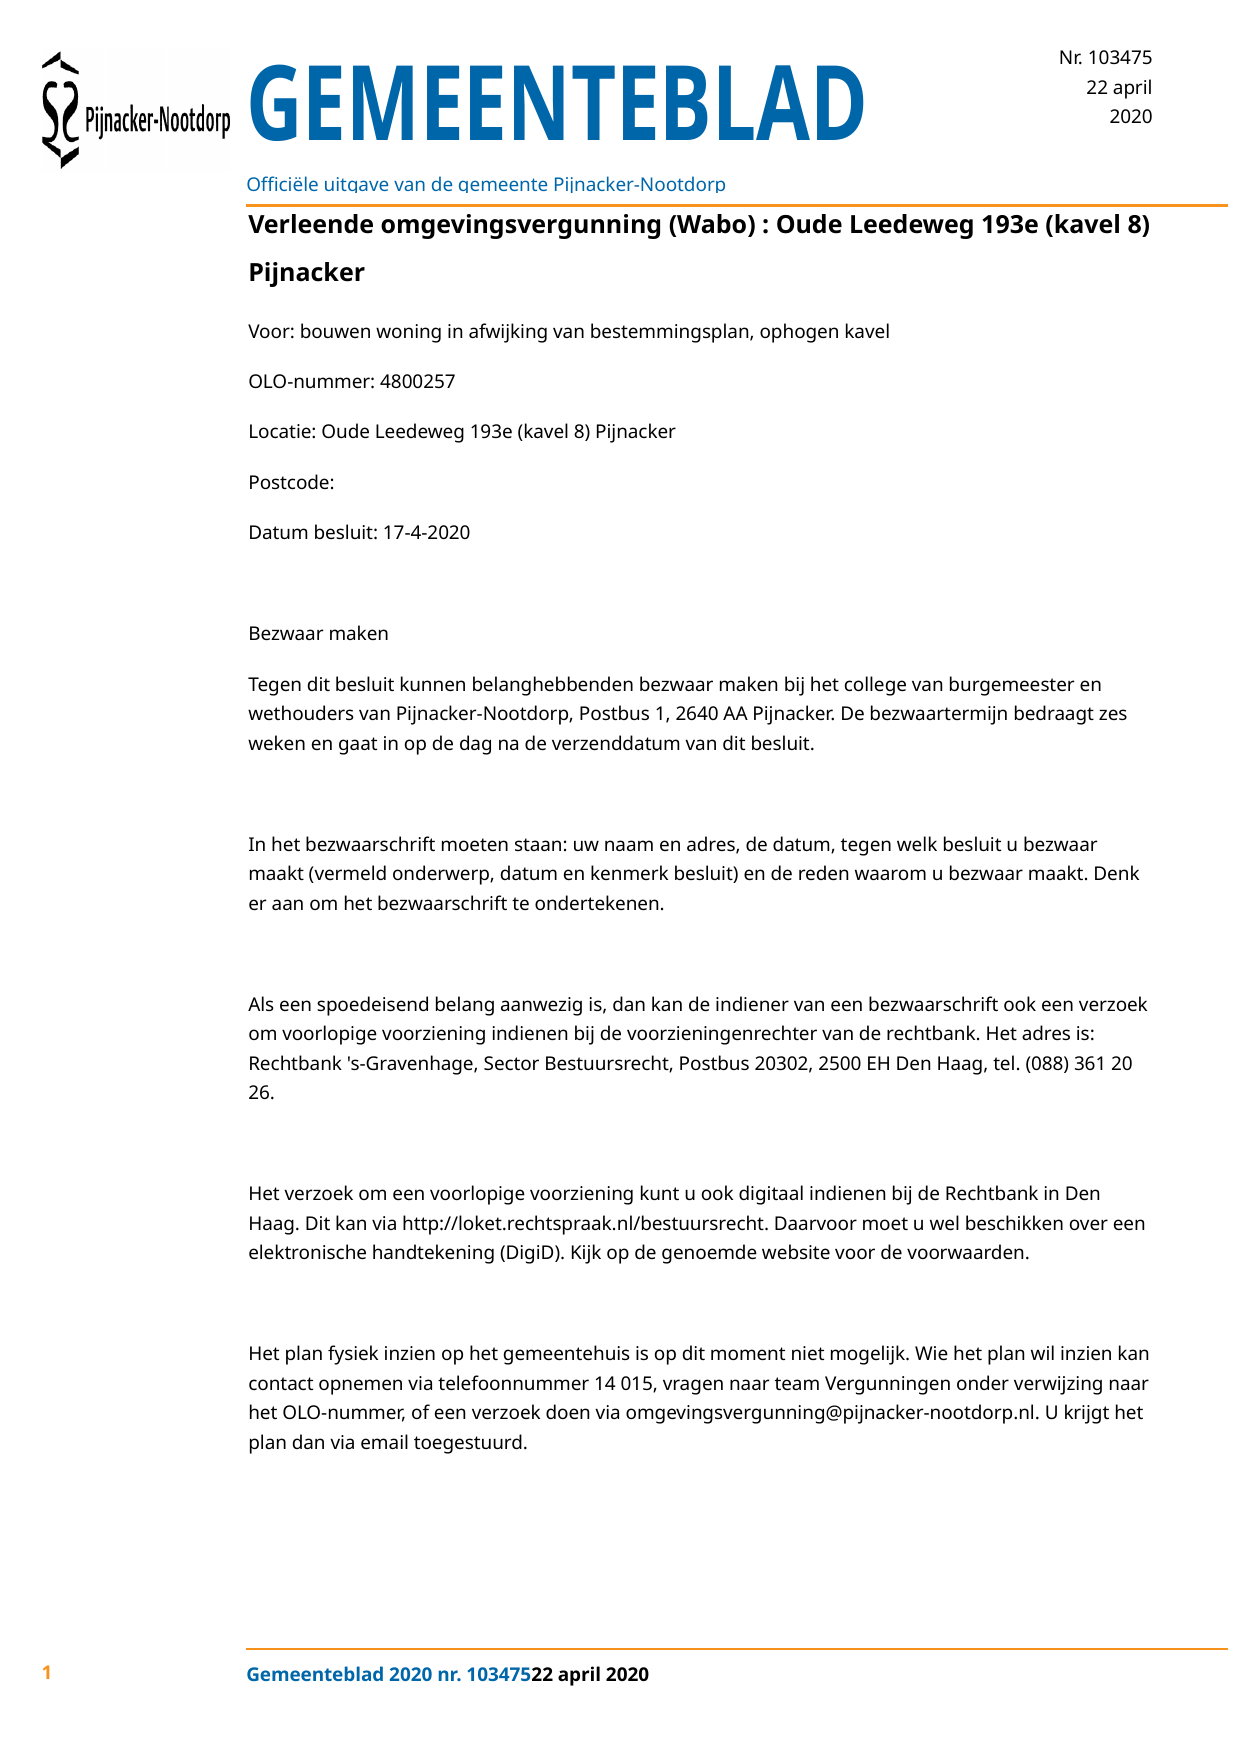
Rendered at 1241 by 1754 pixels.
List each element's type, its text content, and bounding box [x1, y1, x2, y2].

text Het plan fysiek inzien op het gemeentehuis is op dit moment niet mogelijk. Wie het plan wil inzien kan contact opnemen via telefoonnummer 14 015, vragen naar team Vergunningen onder verwijzing naar het OLO-nummer, of een verzoek doen via omgevingsvergunning@pijnacker-nootdorp.nl. U krijgt het plan dan via email toegestuurd. [248, 1340, 1152, 1455]
text Tegen dit besluit kunnen belanghebbenden bezwaar maken bij het college van burgemeester en wethouders van Pijnacker-Nootdorp, Postbus 1, 2640 AA Pijnacker. De bezwaartermijn bedraagt zes weken en gaat in op de dag na de verzenddatum van dit besluit. [248, 671, 1152, 756]
text In het bezwaarschrift moeten staan: uw naam en adres, de datum, tegen welk besluit u bezwaar maakt (vermeld onderwerp, datum en kenmerk besluit) en de reden waarom u bezwaar maakt. Denk er aan om het bezwaarschrift te ondertekenen. [248, 831, 1152, 916]
text Als een spoedeisend belang aanwezig is, dan kan de indiener van een bezwaarschrift ook een verzoek om voorlopige voorziening indienen bij de voorzieningenrechter van de rechtbank. Het adres is: Rechtbank 's-Gravenhage, Sector Bestuursrecht, Postbus 20302, 2500 EH Den Haag, tel. (088) 361 20 26. [248, 991, 1152, 1105]
text Locatie: Oude Leedeweg 193e (kavel 8) Pijnacker [248, 419, 1152, 444]
text Het verzoek om een voorlopige voorziening kunt u ook digitaal indienen bij de Rechtbank in Den Haag. Dit kan via http://loket.rechtspraak.nl/bestuursrecht. Daarvoor moet u wel beschikken over een elektronische handtekening (DigiD). Kijk op de genoemde website voor de voorwaarden. [248, 1180, 1152, 1265]
text Bezwaar maken [248, 620, 1152, 646]
text Voor: bouwen woning in afwijking van bestemmingsplan, ophogen kavel [248, 318, 1152, 344]
picture [41, 47, 231, 172]
text Verleende omgevingsvergunning (Wabo) : Oude Leedeweg 193e (kavel 8) Pijnacker [248, 207, 1152, 288]
text OLO-nummer: 4800257 [248, 368, 1152, 394]
text Postcode: [248, 469, 1152, 495]
text Datum besluit: 17-4-2020 [248, 519, 1152, 545]
